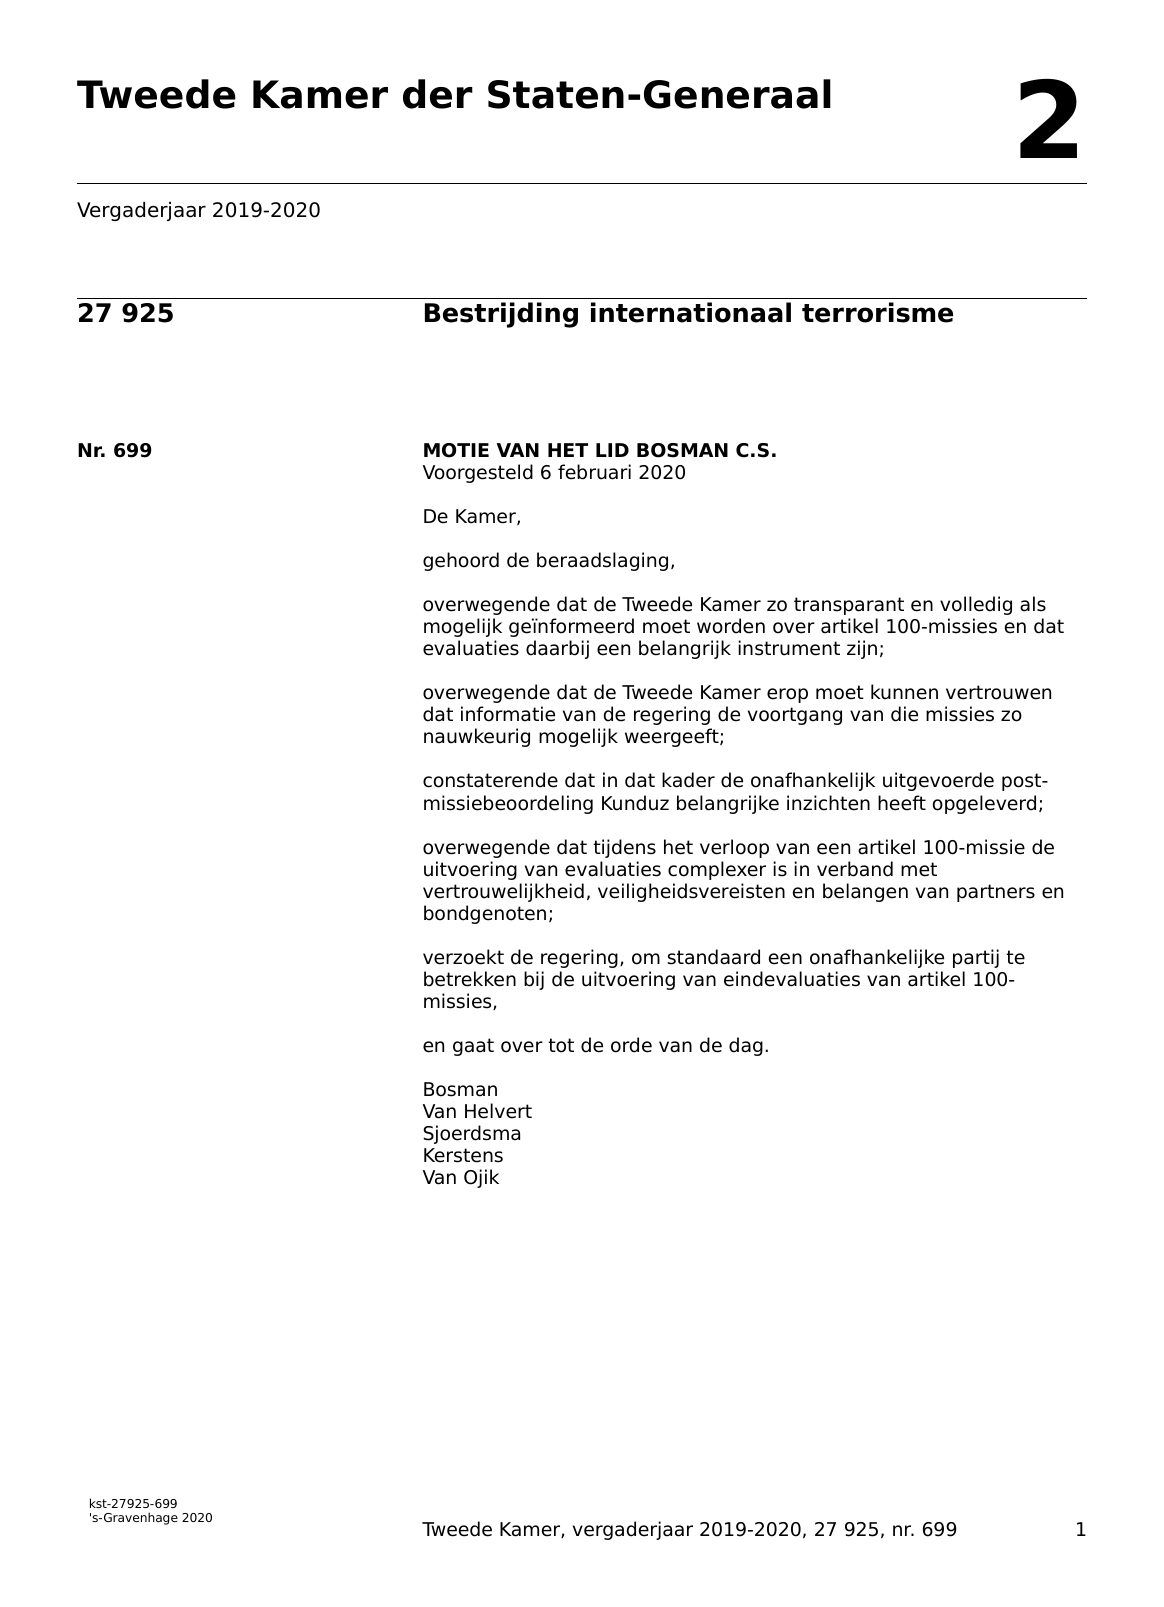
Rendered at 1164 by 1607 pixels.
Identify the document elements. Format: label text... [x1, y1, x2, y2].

table_header Tweede Kamer der Staten-Generaal [77, 59, 886, 183]
text overwegende dat de Tweede Kamer erop moet kunnen vertrouwen dat informatie van de regering de voortgang van die missies zo nauwkeurig mogelijk weergeeft; [422, 682, 1087, 748]
text Van Ojik [422, 1167, 1087, 1189]
subtitle 27 925 Bestrijding internationaal terrorisme [77, 299, 1087, 329]
text en gaat over tot de orde van de dag. [422, 1035, 1087, 1057]
text Kerstens [422, 1145, 1087, 1167]
table_cell Vergaderjaar 2019-2020 [77, 184, 1087, 298]
text De Kamer, [422, 506, 1087, 528]
text kst-27925-699 [88, 1497, 323, 1511]
subtitle Nr. 699 MOTIE VAN HET LID BOSMAN C.S. [77, 440, 1087, 462]
text 's-Gravenhage 2020 [88, 1511, 323, 1525]
text overwegende dat de Tweede Kamer zo transparant en volledig als mogelijk geïnformeerd moet worden over artikel 100-missies en dat evaluaties daarbij een belangrijk instrument zijn; [422, 594, 1087, 660]
text constaterende dat in dat kader de onafhankelijk uitgevoerde post-missiebeoordeling Kunduz belangrijke inzichten heeft opgeleverd; [422, 770, 1087, 814]
text overwegende dat tijdens het verloop van een artikel 100-missie de uitvoering van evaluaties complexer is in verband met vertrouwelijkheid, veiligheidsvereisten en belangen van partners en bondgenoten; [422, 837, 1087, 924]
text gehoord de beraadslaging, [422, 550, 1087, 572]
text Van Helvert [422, 1101, 1087, 1123]
text Bosman [422, 1079, 1087, 1101]
table_header 2 [886, 59, 1087, 183]
text Sjoerdsma [422, 1123, 1087, 1145]
text verzoekt de regering, om standaard een onafhankelijke partij te betrekken bij de uitvoering van eindevaluaties van artikel 100-missies, [422, 947, 1087, 1013]
text Voorgesteld 6 februari 2020 [422, 462, 1087, 484]
